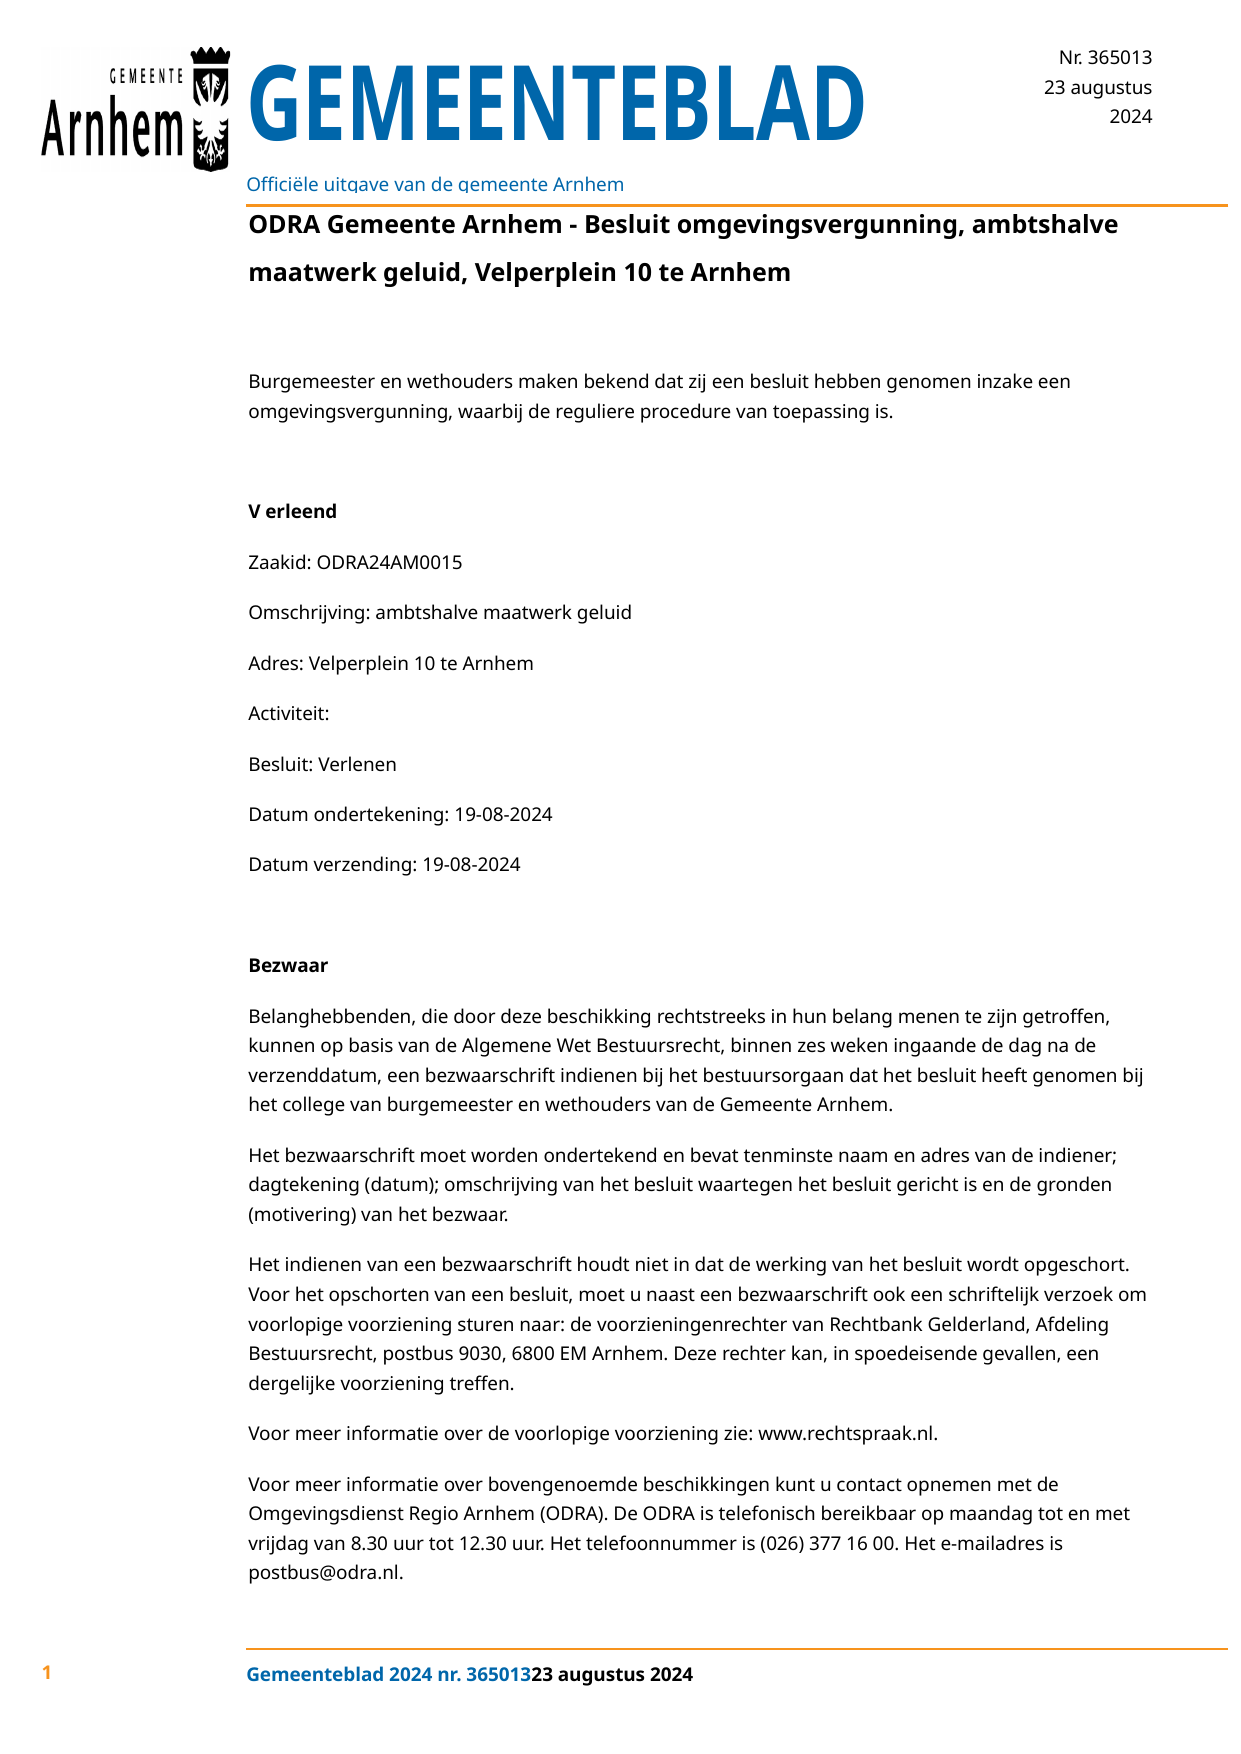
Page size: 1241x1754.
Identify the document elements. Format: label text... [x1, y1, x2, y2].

text Datum ondertekening: 19-08-2024 [248, 801, 1152, 827]
text V erleend [248, 499, 1152, 524]
text Voor meer informatie over bovengenoemde beschikkingen kunt u contact opnemen met de Omgevingsdienst Regio Arnhem (ODRA). De ODRA is telefonisch bereikbaar op maandag tot en met vrijdag van 8.30 uur tot 12.30 uur. Het telefoonnummer is (026) 377 16 00. Het e-mailadres is postbus@odra.nl. [248, 1471, 1152, 1585]
text ODRA Gemeente Arnhem - Besluit omgevingsvergunning, ambtshalve maatwerk geluid, Velperplein 10 te Arnhem [248, 207, 1152, 288]
text Adres: Velperplein 10 te Arnhem [248, 650, 1152, 676]
text Omschrijving: ambtshalve maatwerk geluid [248, 599, 1152, 625]
text Belanghebbenden, die door deze beschikking rechtstreeks in hun belang menen te zijn getroffen, kunnen op basis van de Algemene Wet Bestuursrecht, binnen zes weken ingaande de dag na de verzenddatum, een bezwaarschrift indienen bij het bestuursorgaan dat het besluit heeft genomen bij het college van burgemeester en wethouders van de Gemeente Arnhem. [248, 1003, 1152, 1117]
text Het indienen van een bezwaarschrift houdt niet in dat de werking van het besluit wordt opgeschort. Voor het opschorten van een besluit, moet u naast een bezwaarschrift ook een schriftelijk verzoek om voorlopige voorziening sturen naar: de voorzieningenrechter van Rechtbank Gelderland, Afdeling Bestuursrecht, postbus 9030, 6800 EM Arnhem. Deze rechter kan, in spoedeisende gevallen, een dergelijke voorziening treffen. [248, 1252, 1152, 1396]
text Burgemeester en wethouders maken bekend dat zij een besluit hebben genomen inzake een omgevingsvergunning, waarbij de reguliere procedure van toepassing is. [248, 368, 1152, 424]
text Besluit: Verlenen [248, 751, 1152, 777]
text Bezwaar [248, 952, 1152, 978]
text Activiteit: [248, 700, 1152, 726]
text Datum verzending: 19-08-2024 [248, 852, 1152, 877]
text Zaakid: ODRA24AM0015 [248, 549, 1152, 575]
picture [41, 47, 231, 172]
text Het bezwaarschrift moet worden ondertekend en bevat tenminste naam en adres van de indiener; dagtekening (datum); omschrijving van het besluit waartegen het besluit gericht is en de gronden (motivering) van het bezwaar. [248, 1142, 1152, 1227]
text Voor meer informatie over de voorlopige voorziening zie: www.rechtspraak.nl. [248, 1420, 1152, 1446]
